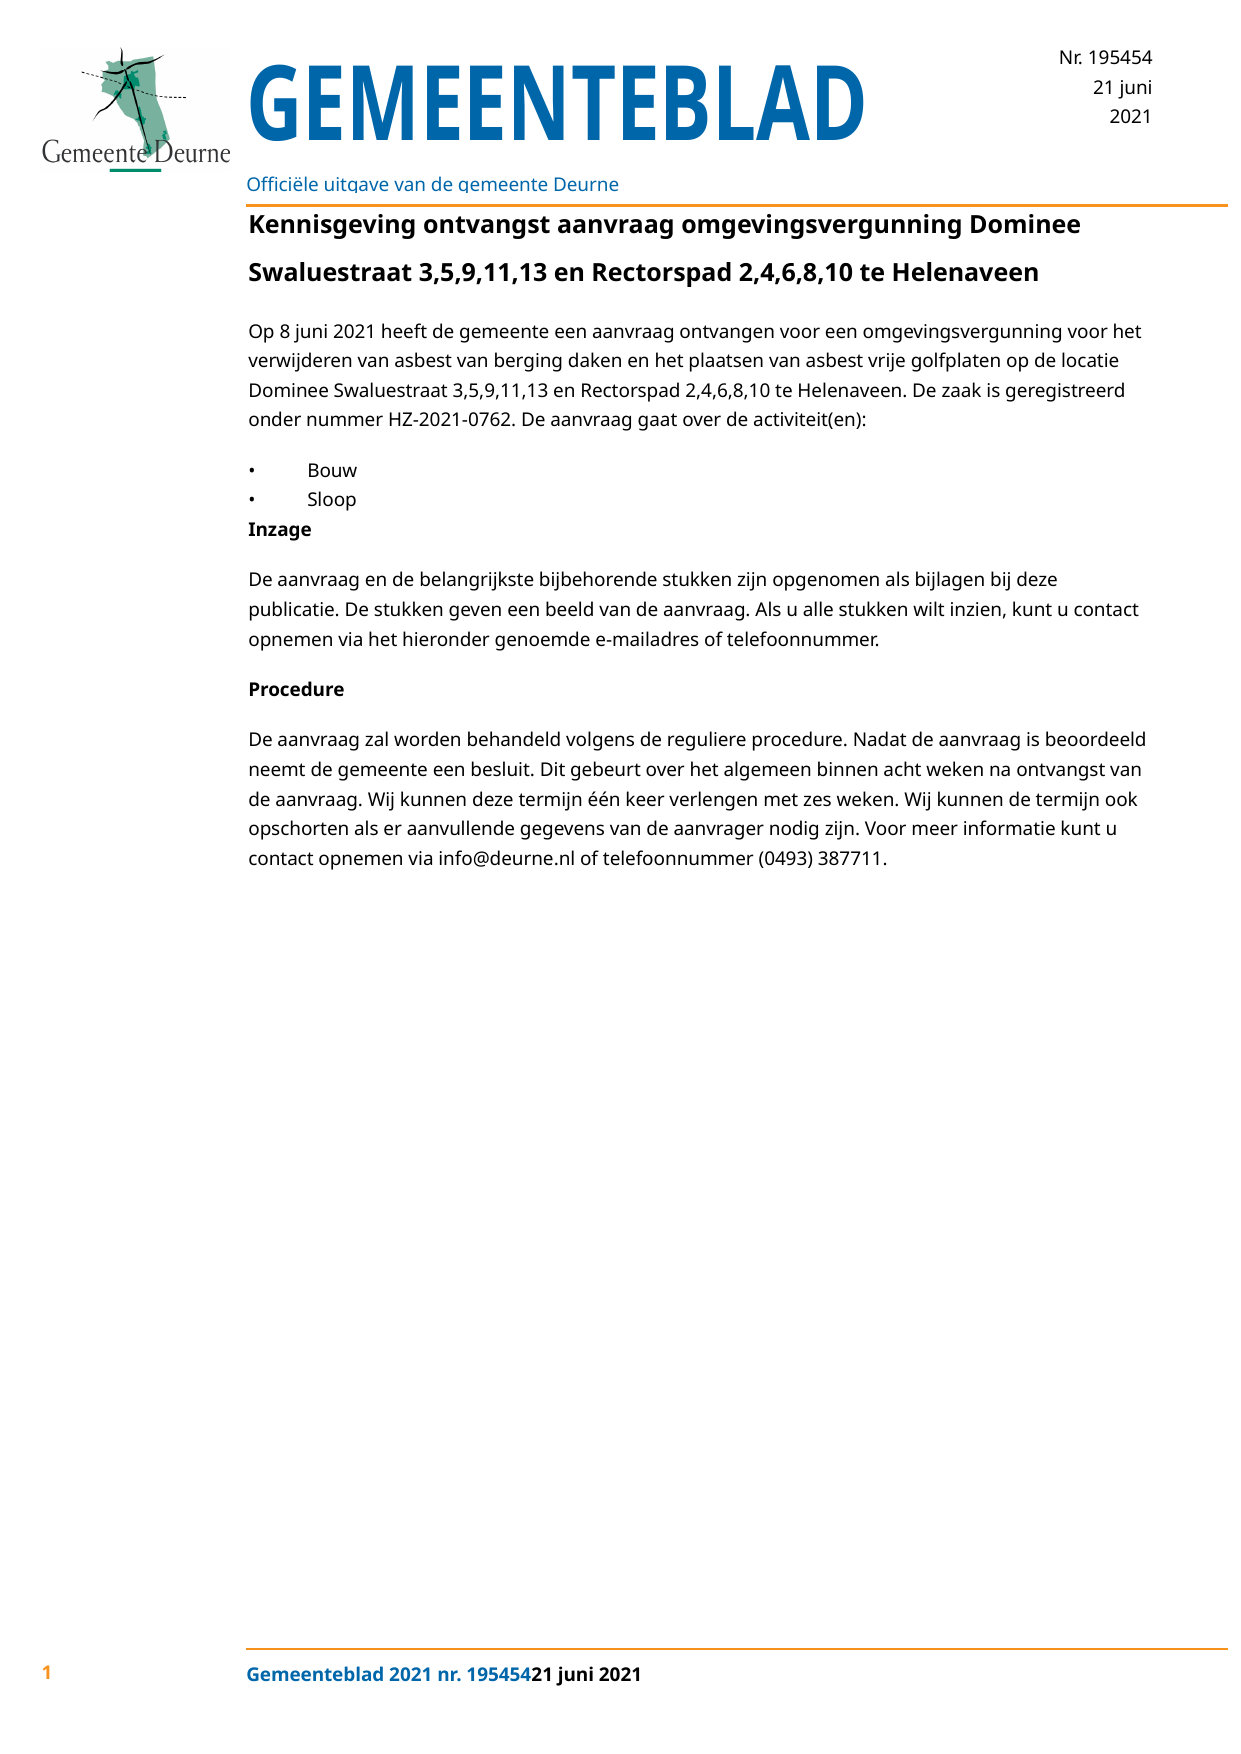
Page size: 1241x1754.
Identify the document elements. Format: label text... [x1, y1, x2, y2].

text De aanvraag zal worden behandeld volgens de reguliere procedure. Nadat de aanvraag is beoordeeld neemt de gemeente een besluit. Dit gebeurt over het algemeen binnen acht weken na ontvangst van de aanvraag. Wij kunnen deze termijn één keer verlengen met zes weken. Wij kunnen de termijn ook opschorten als er aanvullende gegevens van de aanvrager nodig zijn. Voor meer informatie kunt u contact opnemen via info@deurne.nl of telefoonnummer (0493) 387711. [248, 727, 1152, 871]
list Sloop [248, 487, 1152, 512]
list Bouw [248, 457, 1152, 483]
text Kennisgeving ontvangst aanvraag omgevingsvergunning Dominee Swaluestraat 3,5,9,11,13 en Rectorspad 2,4,6,8,10 te Helenaveen [248, 207, 1152, 288]
text Procedure [248, 676, 1152, 702]
picture [41, 47, 231, 172]
text Op 8 juni 2021 heeft de gemeente een aanvraag ontvangen voor een omgevingsvergunning voor het verwijderen van asbest van berging daken en het plaatsen van asbest vrije golfplaten op de locatie Dominee Swaluestraat 3,5,9,11,13 en Rectorspad 2,4,6,8,10 te Helenaveen. De zaak is geregistreerd onder nummer HZ-2021-0762. De aanvraag gaat over de activiteit(en): [248, 318, 1152, 432]
text Inzage [248, 516, 1152, 542]
text De aanvraag en de belangrijkste bijbehorende stukken zijn opgenomen als bijlagen bij deze publicatie. De stukken geven een beeld van de aanvraag. Als u alle stukken wilt inzien, kunt u contact opnemen via het hieronder genoemde e-mailadres of telefoonnummer. [248, 567, 1152, 652]
